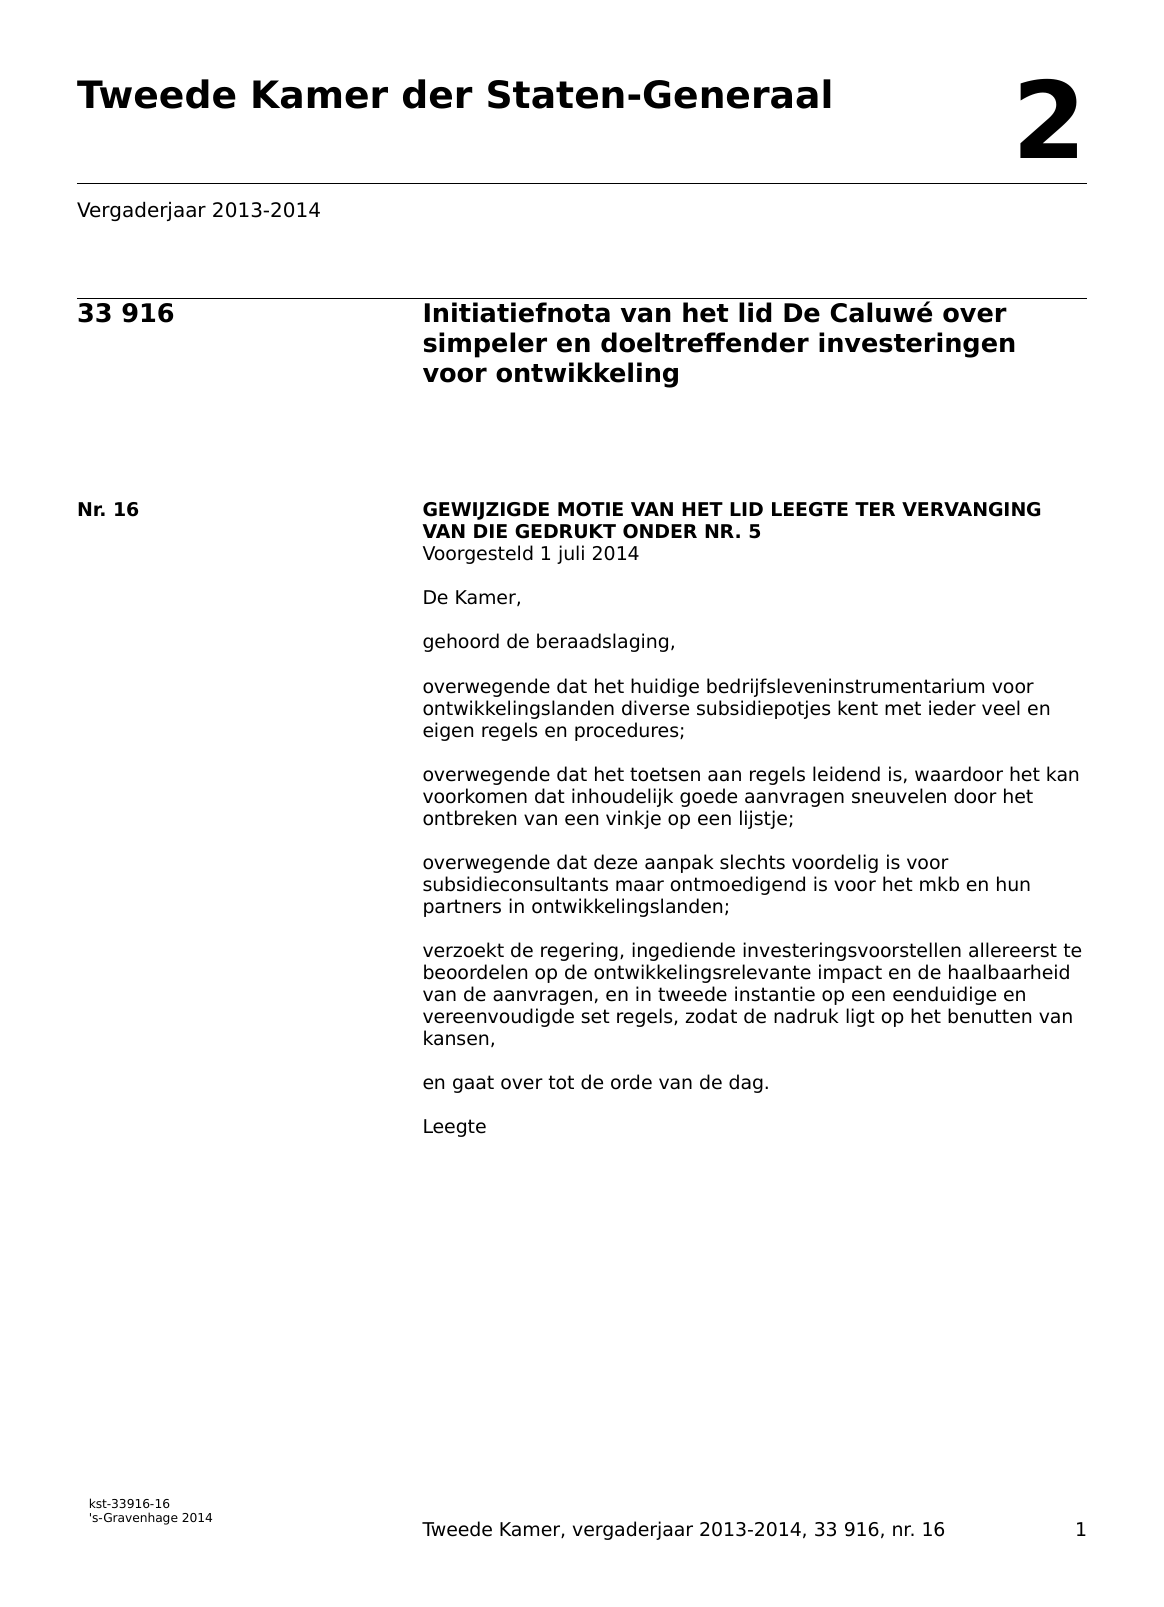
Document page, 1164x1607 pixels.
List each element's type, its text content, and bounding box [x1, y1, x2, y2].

table_header Tweede Kamer der Staten-Generaal [77, 59, 886, 183]
text overwegende dat het toetsen aan regels leidend is, waardoor het kan voorkomen dat inhoudelijk goede aanvragen sneuvelen door het ontbreken van een vinkje op een lijstje; [422, 764, 1087, 829]
text 's-Gravenhage 2014 [88, 1511, 323, 1525]
text overwegende dat deze aanpak slechts voordelig is voor subsidieconsultants maar ontmoedigend is voor het mkb en hun partners in ontwikkelingslanden; [422, 852, 1087, 918]
text De Kamer, [422, 587, 1087, 609]
text en gaat over tot de orde van de dag. [422, 1072, 1087, 1094]
subtitle Nr. 16 GEWIJZIGDE MOTIE VAN HET LID LEEGTE TER VERVANGING VAN DIE GEDRUKT ONDER NR. 5 [77, 499, 1087, 543]
text Leegte [422, 1116, 1087, 1138]
table_header 2 [886, 59, 1087, 183]
text overwegende dat het huidige bedrijfsleveninstrumentarium voor ontwikkelingslanden diverse subsidiepotjes kent met ieder veel en eigen regels en procedures; [422, 676, 1087, 741]
table_cell Vergaderjaar 2013-2014 [77, 184, 1087, 298]
text kst-33916-16 [88, 1497, 323, 1511]
subtitle 33 916 Initiatiefnota van het lid De Caluwé over simpeler en doeltreffender investeringen voor ontwikkeling [77, 299, 1087, 388]
text gehoord de beraadslaging, [422, 631, 1087, 653]
text verzoekt de regering, ingediende investeringsvoorstellen allereerst te beoordelen op de ontwikkelingsrelevante impact en de haalbaarheid van de aanvragen, en in tweede instantie op een eenduidige en vereenvoudigde set regels, zodat de nadruk ligt op het benutten van kansen, [422, 940, 1087, 1050]
text Voorgesteld 1 juli 2014 [422, 543, 1087, 565]
